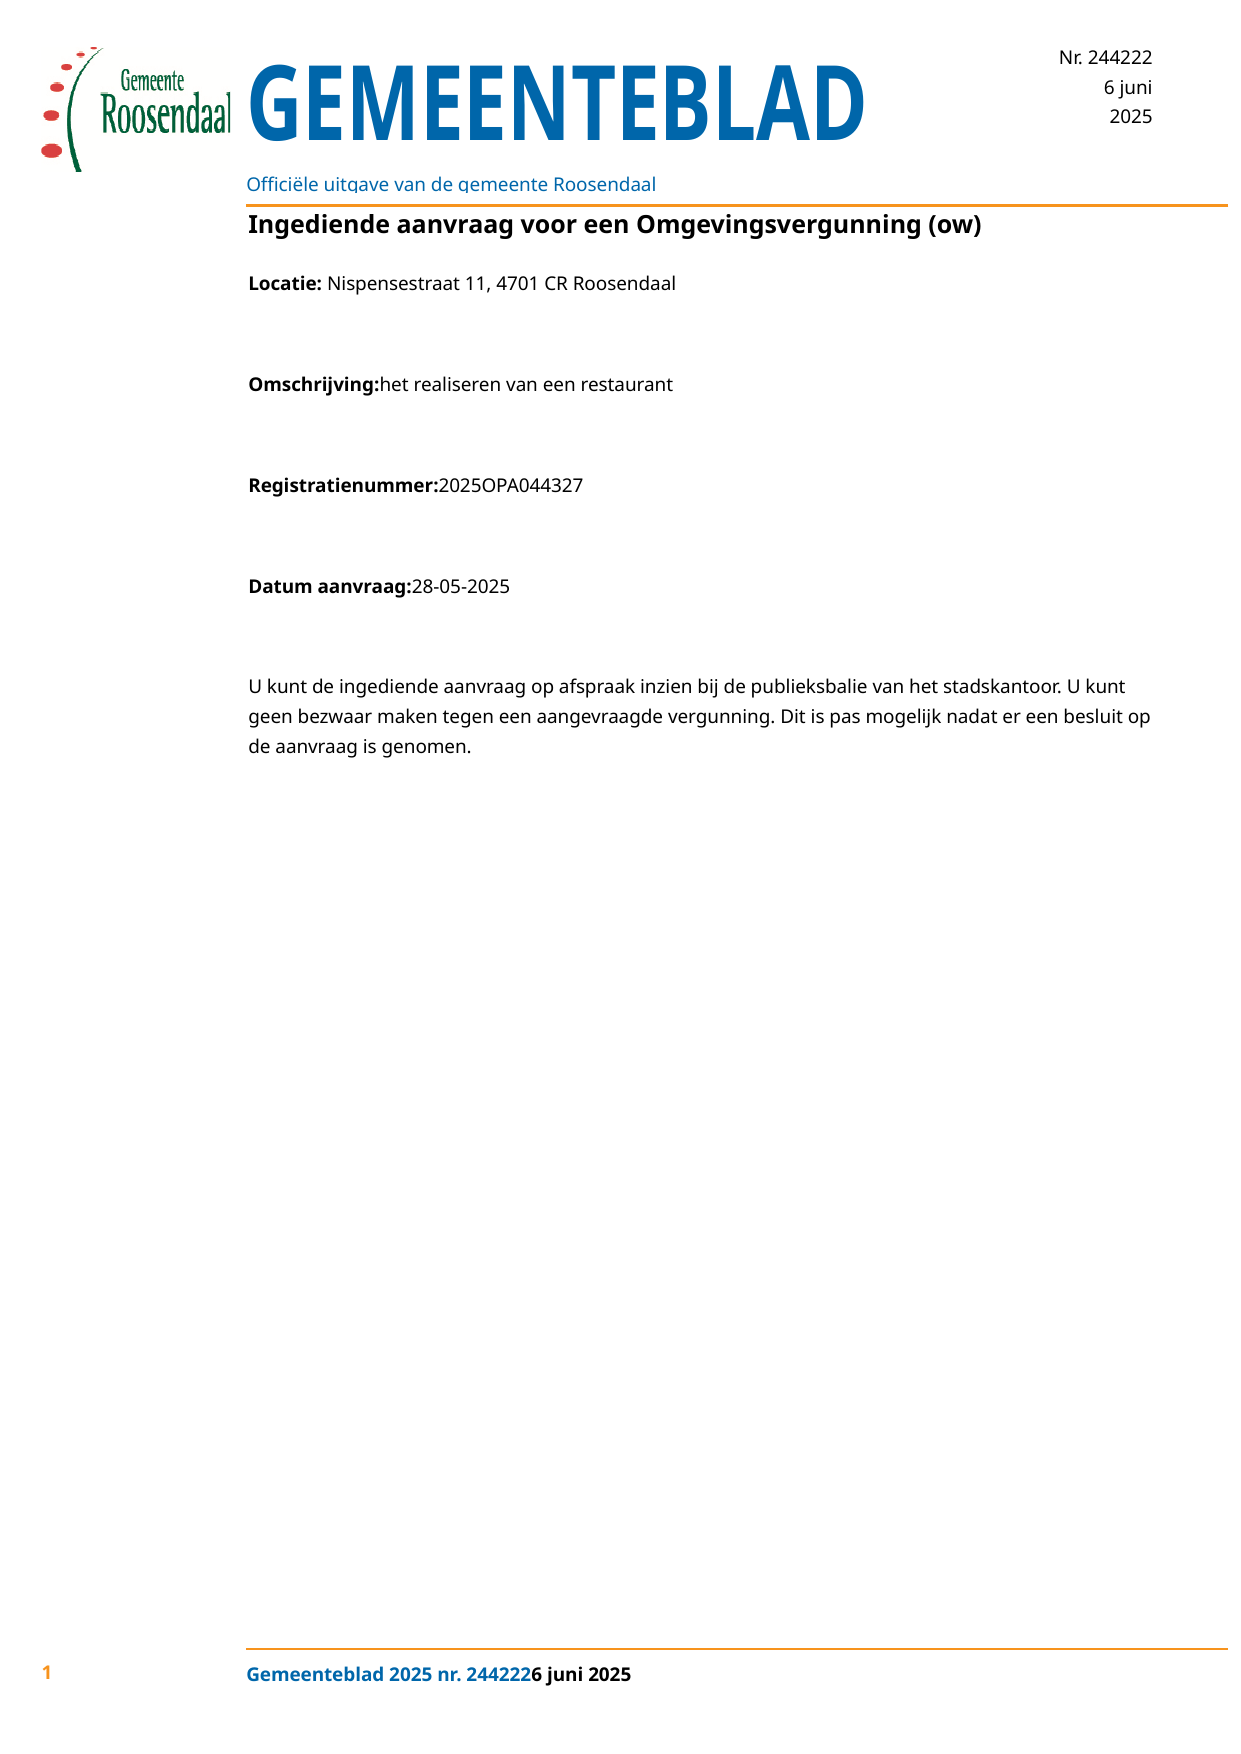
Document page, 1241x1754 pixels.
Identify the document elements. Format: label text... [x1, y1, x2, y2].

text U kunt de ingediende aanvraag op afspraak inzien bij de publieksbalie van het stadskantoor. U kunt geen bezwaar maken tegen een aangevraagde vergunning. Dit is pas mogelijk nadat er een besluit op de aanvraag is genomen. [248, 674, 1152, 758]
text Ingediende aanvraag voor een Omgevingsvergunning (ow) [248, 207, 1152, 241]
text Datum aanvraag:28-05-2025 [248, 573, 1152, 598]
picture [41, 47, 231, 172]
text Omschrijving:het realiseren van een restaurant [248, 371, 1152, 397]
text Locatie: Nispensestraat 11, 4701 CR Roosendaal [248, 270, 1152, 296]
text Registratienummer:2025OPA044327 [248, 472, 1152, 498]
